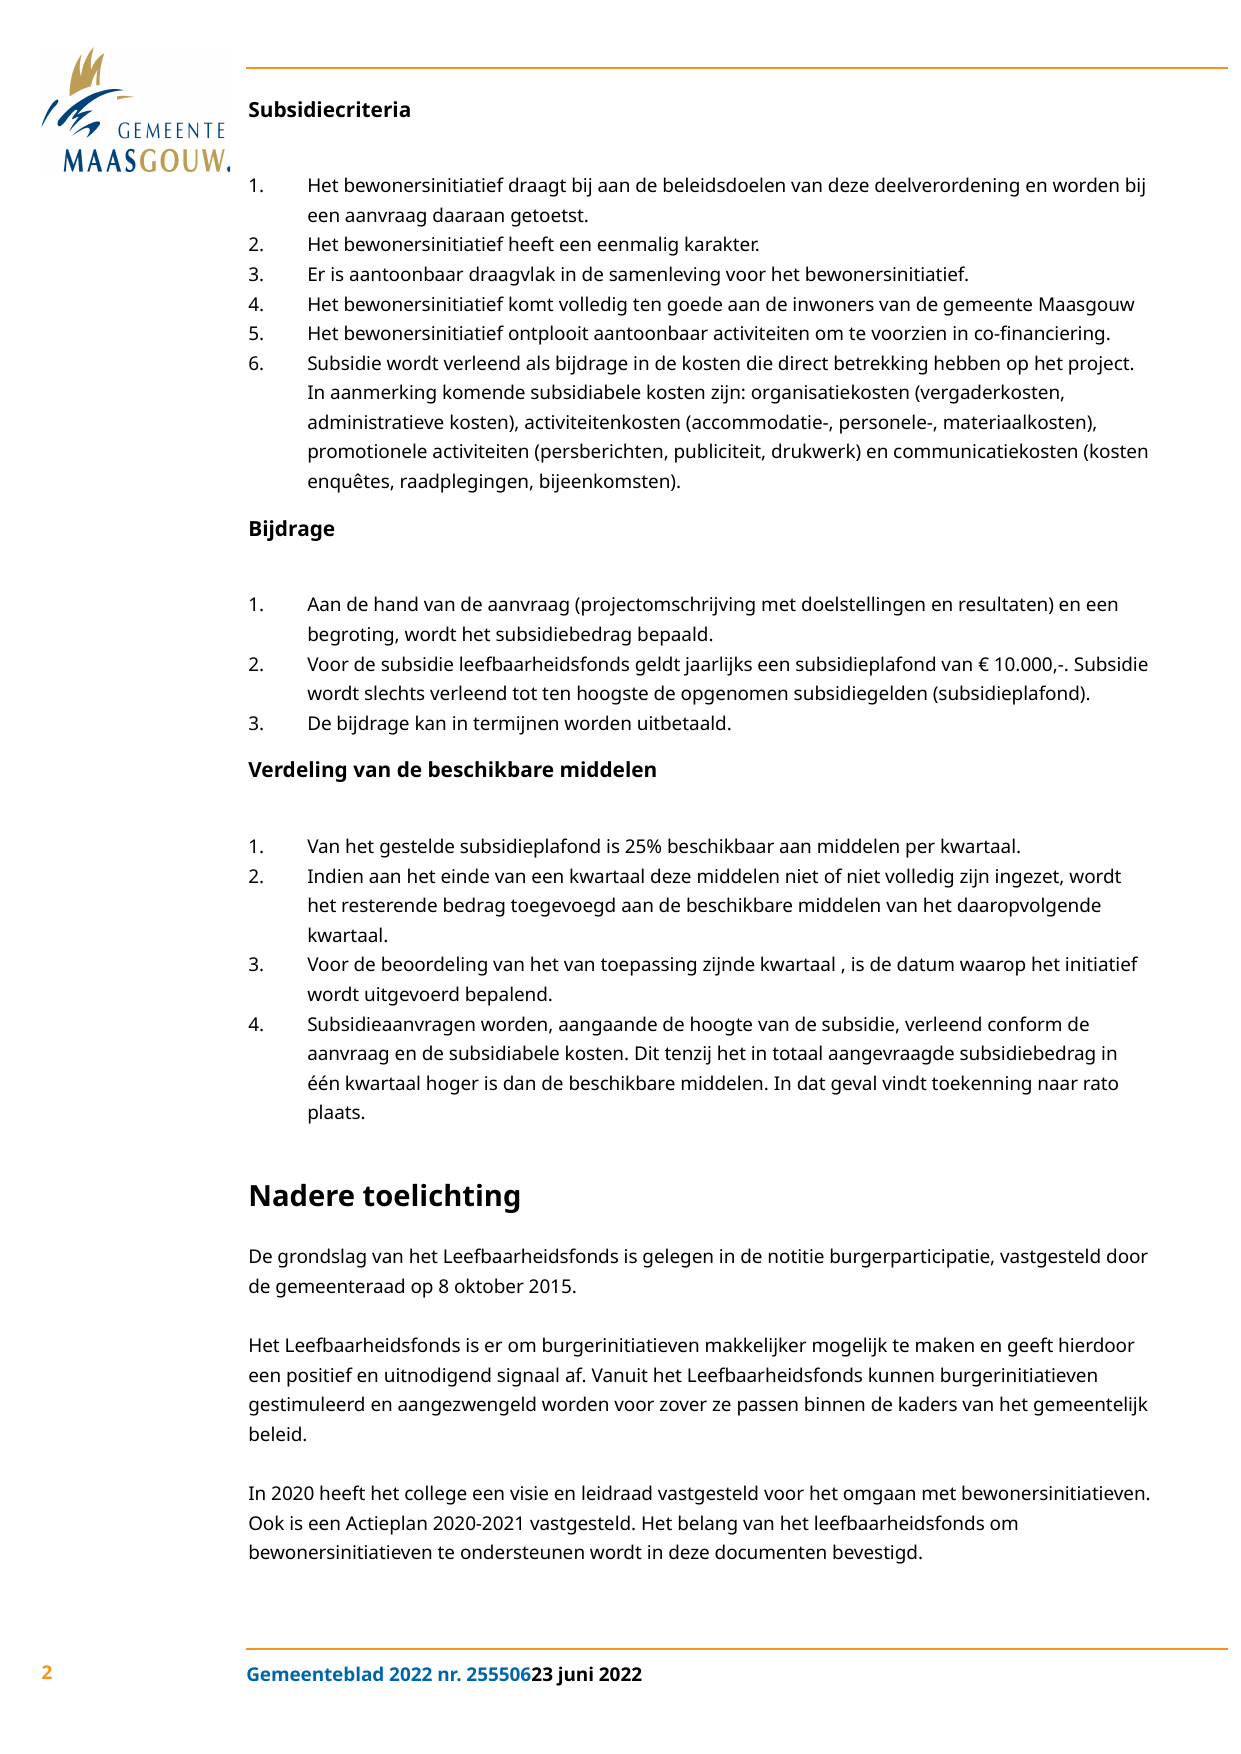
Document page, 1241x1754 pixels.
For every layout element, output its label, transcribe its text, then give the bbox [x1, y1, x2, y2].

list Voor de subsidie leefbaarheidsfonds geldt jaarlijks een subsidieplafond van € 10.000,-. Subsidie wordt slechts verleend tot ten hoogste de opgenomen subsidiegelden (subsidieplafond). [248, 651, 1152, 706]
list Het bewonersinitiatief heeft een eenmalig karakter. [248, 232, 1152, 257]
list Het bewonersinitiatief draagt bij aan de beleidsdoelen van deze deelverordening en worden bij een aanvraag daaraan getoetst. [248, 172, 1152, 228]
list Het bewonersinitiatief komt volledig ten goede aan de inwoners van de gemeente Maasgouw [248, 291, 1152, 317]
list Indien aan het einde van een kwartaal deze middelen niet of niet volledig zijn ingezet, wordt het resterende bedrag toegevoegd aan de beschikbare middelen van het daaropvolgende kwartaal. [248, 863, 1152, 948]
list Van het gestelde subsidieplafond is 25% beschikbaar aan middelen per kwartaal. [248, 833, 1152, 859]
list Voor de beoordeling van het van toepassing zijnde kwartaal , is de datum waarop het initiatief wordt uitgevoerd bepalend. [248, 952, 1152, 1007]
text Het Leefbaarheidsfonds is er om burgerinitiatieven makkelijker mogelijk te maken en geeft hierdoor een positief en uitnodigend signaal af. Vanuit het Leefbaarheidsfonds kunnen burgerinitiatieven gestimuleerd en aangezwengeld worden voor zover ze passen binnen de kaders van het gemeentelijk beleid. [248, 1332, 1152, 1447]
text De grondslag van het Leefbaarheidsfonds is gelegen in de notitie burgerparticipatie, vastgesteld door de gemeenteraad op 8 oktober 2015. [248, 1244, 1152, 1299]
text Nadere toelichting [248, 1175, 1152, 1214]
text Verdeling van de beschikbare middelen [248, 756, 1152, 784]
list De bijdrage kan in termijnen worden uitbetaald. [248, 710, 1152, 736]
list Aan de hand van de aanvraag (projectomschrijving met doelstellingen en resultaten) en een begroting, wordt het subsidiebedrag bepaald. [248, 592, 1152, 647]
list Er is aantoonbaar draagvlak in de samenleving voor het bewonersinitiatief. [248, 261, 1152, 287]
list Het bewonersinitiatief ontplooit aantoonbaar activiteiten om te voorzien in co-financiering. [248, 320, 1152, 346]
text In 2020 heeft het college een visie en leidraad vastgesteld voor het omgaan met bewonersinitiatieven. Ook is een Actieplan 2020-2021 vastgesteld. Het belang van het leefbaarheidsfonds om bewonersinitiatieven te ondersteunen wordt in deze documenten bevestigd. [248, 1480, 1152, 1565]
picture [41, 47, 231, 172]
list Subsidieaanvragen worden, aangaande de hoogte van de subsidie, verleend conform de aanvraag en de subsidiabele kosten. Dit tenzij het in totaal aangevraagde subsidiebedrag in één kwartaal hoger is dan de beschikbare middelen. In dat geval vindt toekenning naar rato plaats. [248, 1011, 1152, 1125]
text Subsidiecriteria [248, 95, 1152, 123]
text Bijdrage [248, 514, 1152, 542]
list Subsidie wordt verleend als bijdrage in de kosten die direct betrekking hebben op het project. In aanmerking komende subsidiabele kosten zijn: organisatiekosten (vergaderkosten, administratieve kosten), activiteitenkosten (accommodatie-, personele-, materiaalkosten), promotionele activiteiten (persberichten, publiciteit, drukwerk) en communicatiekosten (kosten enquêtes, raadplegingen, bijeenkomsten). [248, 350, 1152, 494]
